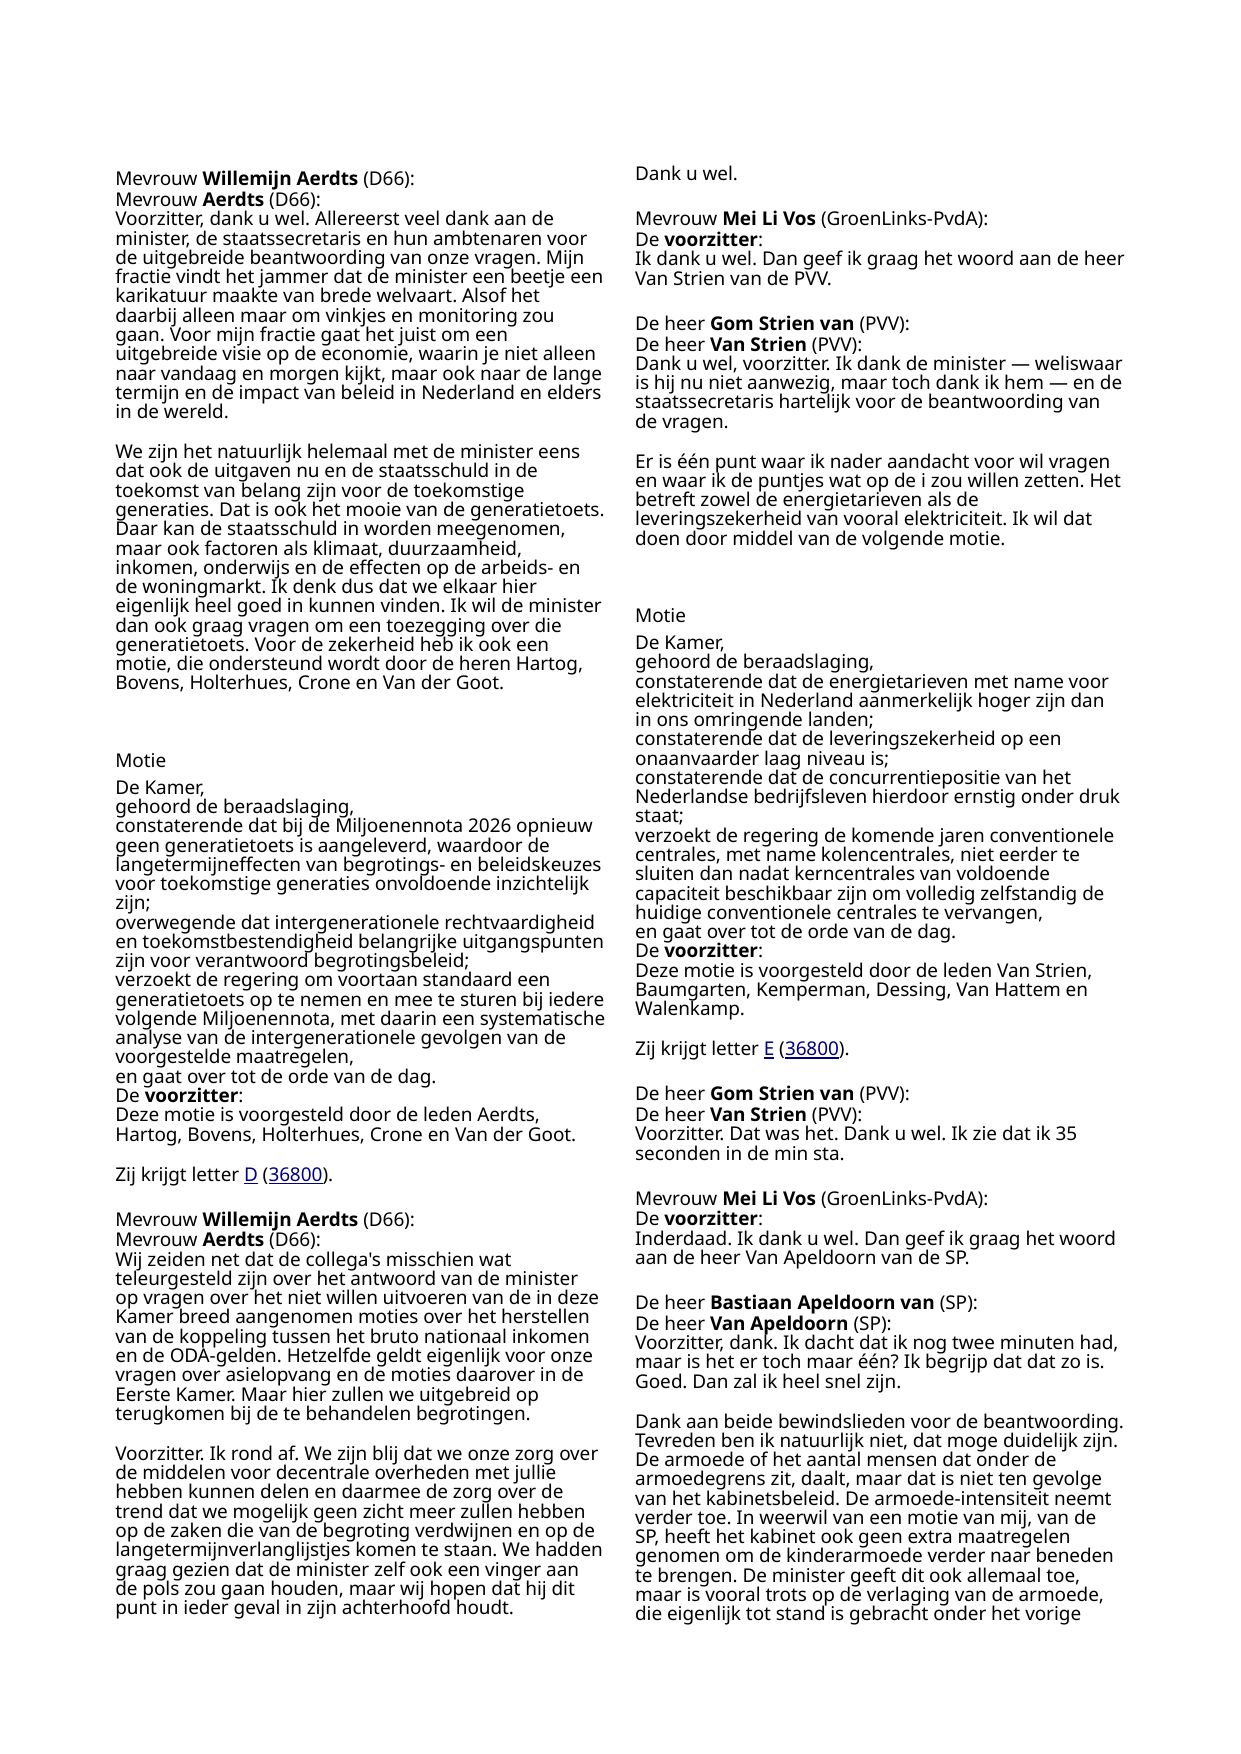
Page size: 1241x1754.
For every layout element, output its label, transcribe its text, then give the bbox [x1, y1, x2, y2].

text De voorzitter: [635, 1210, 1125, 1230]
text Wij zeiden net dat de collega's misschien wat teleurgesteld zijn over het antwoord van de minister op vragen over het niet willen uitvoeren van de in deze Kamer breed aangenomen moties over het herstellen van de koppeling tussen het bruto nationaal inkomen en de ODA-gelden. Hetzelfde geldt eigenlijk voor onze vragen over asielopvang en de moties daarover in de Eerste Kamer. Maar hier zullen we uitgebreid op terugkomen bij de te behandelen begrotingen. [115, 1251, 605, 1424]
text Er is één punt waar ik nader aandacht voor wil vragen en waar ik de puntjes wat op de i zou willen zetten. Het betreft zowel de energietarieven als de leveringszekerheid van vooral elektriciteit. Ik wil dat doen door middel van de volgende motie. [635, 453, 1125, 549]
text De heer Bastiaan Apeldoorn van (SP): [635, 1289, 1125, 1315]
text constaterende dat bij de Miljoenennota 2026 opnieuw geen generatietoets is aangeleverd, waardoor de langetermijneffecten van begrotings- en beleidskeuzes voor toekomstige generaties onvoldoende inzichtelijk zijn; [115, 817, 605, 914]
text Deze motie is voorgesteld door de leden Van Strien, Baumgarten, Kemperman, Dessing, Van Hattem en Walenkamp. [635, 962, 1125, 1019]
text De heer Van Strien (PVV): [635, 336, 1125, 355]
text Mevrouw Mei Li Vos (GroenLinks-PvdA): [635, 205, 1125, 231]
text en gaat over tot de orde van de dag. [635, 923, 1125, 942]
text Inderdaad. Ik dank u wel. Dan geef ik graag het woord aan de heer Van Apeldoorn van de SP. [635, 1230, 1125, 1268]
text Zij krijgt letter D (36800). [115, 1166, 605, 1185]
text De heer Van Strien (PVV): [635, 1106, 1125, 1125]
text Voorzitter, dank. Ik dacht dat ik nog twee minuten had, maar is het er toch maar één? Ik begrijp dat dat zo is. Goed. Dan zal ik heel snel zijn. [635, 1334, 1125, 1392]
text Voorzitter, dank u wel. Allereerst veel dank aan de minister, de staatssecretaris en hun ambtenaren voor de uitgebreide beantwoording van onze vragen. Mijn fractie vindt het jammer dat de minister een beetje een karikatuur maakte van brede welvaart. Alsof het daarbij alleen maar om vinkjes en monitoring zou gaan. Voor mijn fractie gaat het juist om een uitgebreide visie op de economie, waarin je niet alleen naar vandaag en morgen kijkt, maar ook naar de lange termijn en de impact van beleid in Nederland en elders in de wereld. [115, 210, 605, 422]
text Mevrouw Aerdts (D66): [115, 1231, 605, 1251]
text Mevrouw Mei Li Vos (GroenLinks-PvdA): [635, 1185, 1125, 1210]
text De Kamer, [635, 634, 1125, 653]
text Ik dank u wel. Dan geef ik graag het woord aan de heer Van Strien van de PVV. [635, 250, 1125, 289]
text De heer Van Apeldoorn (SP): [635, 1315, 1125, 1334]
text We zijn het natuurlijk helemaal met de minister eens dat ook de uitgaven nu en de staatsschuld in de toekomst van belang zijn voor de toekomstige generaties. Dat is ook het mooie van de generatietoets. Daar kan de staatsschuld in worden meegenomen, maar ook factoren als klimaat, duurzaamheid, inkomen, onderwijs en de effecten op de arbeids- en de woningmarkt. Ik denk dus dat we elkaar hier eigenlijk heel goed in kunnen vinden. Ik wil de minister dan ook graag vragen om een toezegging over die generatietoets. Voor de zekerheid heb ik ook een motie, die ondersteund wordt door de heren Hartog, Bovens, Holterhues, Crone en Van der Goot. [115, 443, 605, 694]
text Mevrouw Aerdts (D66): [115, 191, 605, 210]
text Dank u wel. [635, 165, 1125, 184]
text verzoekt de regering de komende jaren conventionele centrales, met name kolencentrales, niet eerder te sluiten dan nadat kerncentrales van voldoende capaciteit beschikbaar zijn om volledig zelfstandig de huidige conventionele centrales te vervangen, [635, 827, 1125, 923]
text constaterende dat de leveringszekerheid op een onaanvaarder laag niveau is; [635, 730, 1125, 769]
text Deze motie is voorgesteld door de leden Aerdts, Hartog, Bovens, Holterhues, Crone en Van der Goot. [115, 1106, 605, 1145]
text gehoord de beraadslaging, [115, 798, 605, 817]
text De heer Gom Strien van (PVV): [635, 310, 1125, 336]
text De heer Gom Strien van (PVV): [635, 1080, 1125, 1106]
text Voorzitter. Dat was het. Dank u wel. Ik zie dat ik 35 seconden in de min sta. [635, 1125, 1125, 1164]
text constaterende dat de concurrentiepositie van het Nederlandse bedrijfsleven hierdoor ernstig onder druk staat; [635, 769, 1125, 827]
text De Kamer, [115, 779, 605, 798]
text Dank u wel, voorzitter. Ik dank de minister — weliswaar is hij nu niet aanwezig, maar toch dank ik hem — en de staatssecretaris hartelijk voor de beantwoording van de vragen. [635, 355, 1125, 432]
text overwegende dat intergenerationele rechtvaardigheid en toekomstbestendigheid belangrijke uitgangspunten zijn voor verantwoord begrotingsbeleid; [115, 914, 605, 971]
text Motie [635, 602, 1125, 628]
text De voorzitter: [635, 942, 1125, 962]
text De voorzitter: [115, 1087, 605, 1106]
text verzoekt de regering om voortaan standaard een generatietoets op te nemen en mee te sturen bij iedere volgende Miljoenennota, met daarin een systematische analyse van de intergenerationele gevolgen van de voorgestelde maatregelen, [115, 971, 605, 1068]
text Voorzitter. Ik rond af. We zijn blij dat we onze zorg over de middelen voor decentrale overheden met jullie hebben kunnen delen en daarmee de zorg over de trend dat we mogelijk geen zicht meer zullen hebben op de zaken die van de begroting verdwijnen en op de langetermijnverlanglijstjes komen te staan. We hadden graag gezien dat de minister zelf ook een vinger aan de pols zou gaan houden, maar wij hopen dat hij dit punt in ieder geval in zijn achterhoofd houdt. [115, 1445, 605, 1618]
text Zij krijgt letter E (36800). [635, 1040, 1125, 1059]
text Mevrouw Willemijn Aerdts (D66): [115, 1206, 605, 1231]
text gehoord de beraadslaging, [635, 653, 1125, 673]
text Mevrouw Willemijn Aerdts (D66): [115, 165, 605, 191]
text De voorzitter: [635, 231, 1125, 250]
text Motie [115, 747, 605, 773]
text Dank aan beide bewindslieden voor de beantwoording. Tevreden ben ik natuurlijk niet, dat moge duidelijk zijn. De armoede of het aantal mensen dat onder de armoedegrens zit, daalt, maar dat is niet ten gevolge van het kabinetsbeleid. De armoede-intensiteit neemt verder toe. In weerwil van een motie van mij, van de SP, heeft het kabinet ook geen extra maatregelen genomen om de kinderarmoede verder naar beneden te brengen. De minister geeft dit ook allemaal toe, maar is vooral trots op de verlaging van de armoede, die eigenlijk tot stand is gebracht onder het vorige [635, 1413, 1125, 1624]
text en gaat over tot de orde van de dag. [115, 1068, 605, 1087]
text constaterende dat de energietarieven met name voor elektriciteit in Nederland aanmerkelijk hoger zijn dan in ons omringende landen; [635, 673, 1125, 730]
